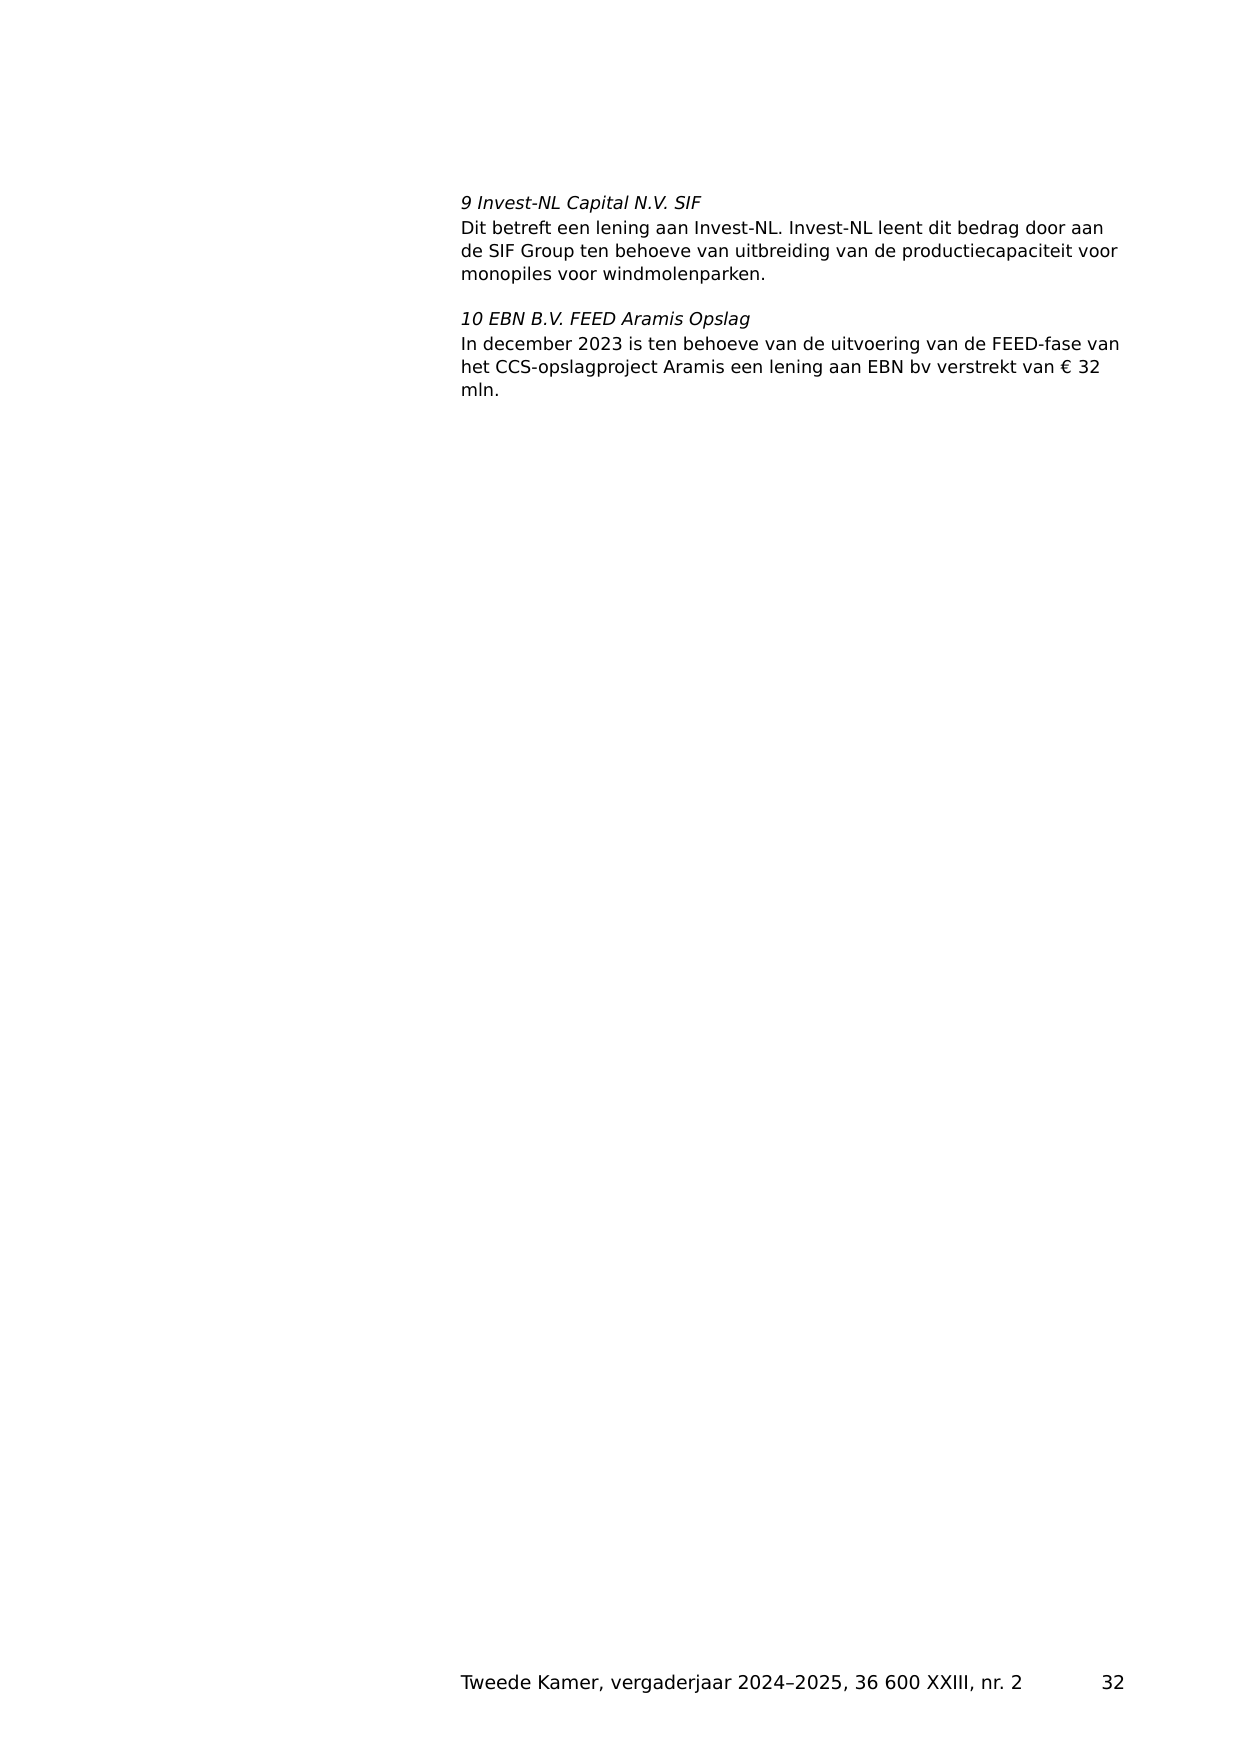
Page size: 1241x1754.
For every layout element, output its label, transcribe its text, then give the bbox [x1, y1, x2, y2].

text 10 EBN B.V. FEED Aramis Opslag [461, 307, 1125, 330]
text Dit betreft een lening aan Invest-NL. Invest-NL leent dit bedrag door aan de SIF Group ten behoeve van uitbreiding van de productiecapaciteit voor monopiles voor windmolenparken. [461, 216, 1125, 284]
text 9 Invest-NL Capital N.V. SIF [461, 191, 1125, 214]
text In december 2023 is ten behoeve van de uitvoering van de FEED-fase van het CCS-opslagproject Aramis een lening aan EBN bv verstrekt van € 32 mln. [461, 332, 1125, 401]
